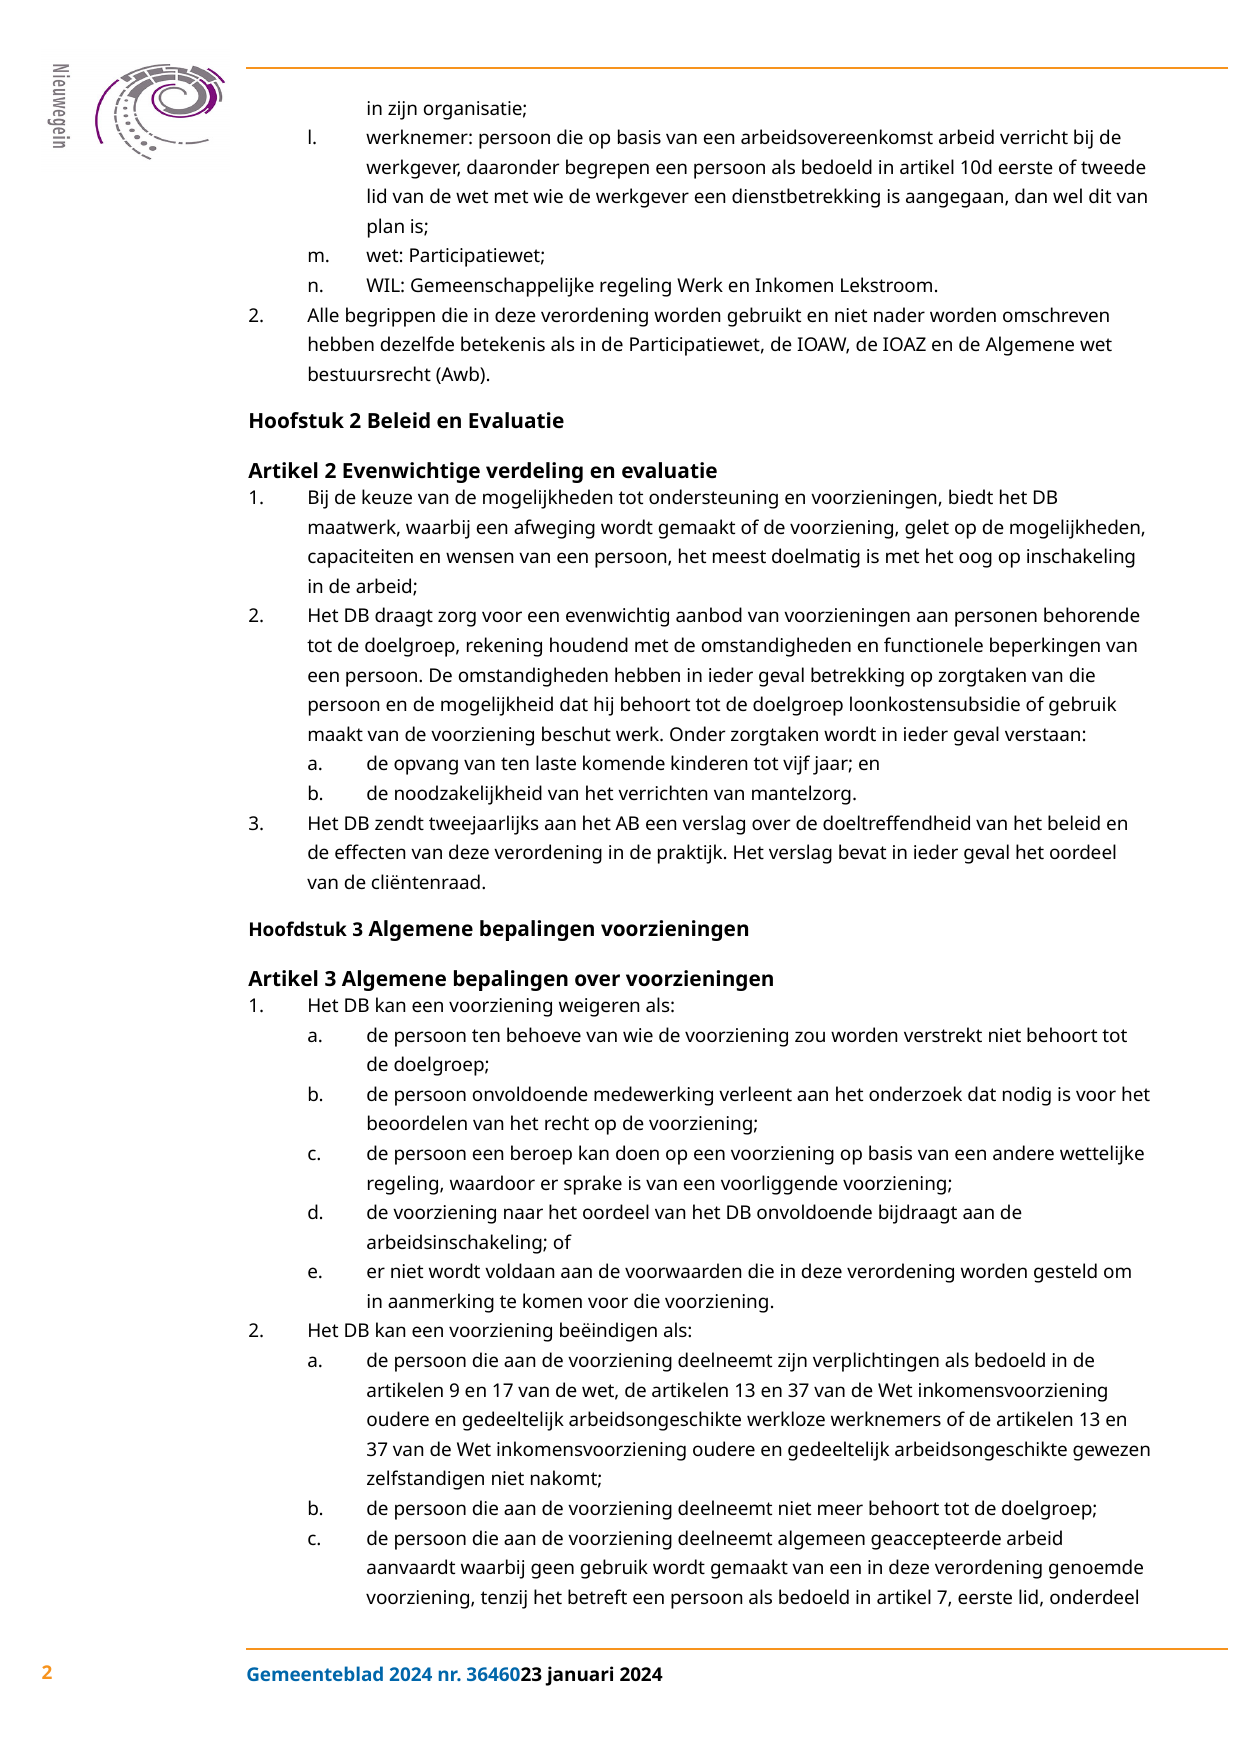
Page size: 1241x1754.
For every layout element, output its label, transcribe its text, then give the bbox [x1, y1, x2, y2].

list de persoon onvoldoende medewerking verleent aan het onderzoek dat nodig is voor het beoordelen van het recht op de voorziening; [307, 1081, 1152, 1136]
list de noodzakelijkheid van het verrichten van mantelzorg. [307, 780, 1152, 806]
list de persoon een beroep kan doen op een voorziening op basis van een andere wettelijke regeling, waardoor er sprake is van een voorliggende voorziening; [307, 1140, 1152, 1196]
list Alle begrippen die in deze verordening worden gebruikt en niet nader worden omschreven hebben dezelfde betekenis als in de Participatiewet, de IOAW, de IOAZ en de Algemene wet bestuursrecht (Awb). [248, 302, 1152, 387]
picture [41, 47, 231, 172]
list in zijn organisatie; [307, 95, 1152, 121]
list Het DB kan een voorziening weigeren als: [248, 992, 1152, 1018]
text Artikel 2 Evenwichtige verdeling en evaluatie [248, 456, 1152, 484]
list wet: Participatiewet; [307, 243, 1152, 268]
list de voorziening naar het oordeel van het DB onvoldoende bijdraagt aan de arbeidsinschakeling; of [307, 1199, 1152, 1255]
list Het DB kan een voorziening beëindigen als: [248, 1318, 1152, 1343]
list de persoon die aan de voorziening deelneemt zijn verplichtingen als bedoeld in de artikelen 9 en 17 van de wet, de artikelen 13 en 37 van de Wet inkomensvoorziening oudere en gedeeltelijk arbeidsongeschikte werkloze werknemers of de artikelen 13 en 37 van de Wet inkomensvoorziening oudere en gedeeltelijk arbeidsongeschikte gewezen zelfstandigen niet nakomt; [307, 1347, 1152, 1491]
text Hoofdstuk 3 Algemene bepalingen voorzieningen [248, 914, 1152, 943]
text Artikel 3 Algemene bepalingen over voorzieningen [248, 964, 1152, 992]
list Het DB draagt zorg voor een evenwichtig aanbod van voorzieningen aan personen behorende tot de doelgroep, rekening houdend met de omstandigheden en functionele beperkingen van een persoon. De omstandigheden hebben in ieder geval betrekking op zorgtaken van die persoon en de mogelijkheid dat hij behoort tot de doelgroep loonkostensubsidie of gebruik maakt van de voorziening beschut werk. Onder zorgtaken wordt in ieder geval verstaan: [248, 603, 1152, 747]
list de persoon die aan de voorziening deelneemt algemeen geaccepteerde arbeid aanvaardt waarbij geen gebruik wordt gemaakt van een in deze verordening genoemde voorziening, tenzij het betreft een persoon als bedoeld in artikel 7, eerste lid, onderdeel [307, 1525, 1152, 1610]
list WIL: Gemeenschappelijke regeling Werk en Inkomen Lekstroom. [307, 272, 1152, 298]
list werknemer: persoon die op basis van een arbeidsovereenkomst arbeid verricht bij de werkgever, daaronder begrepen een persoon als bedoeld in artikel 10d eerste of tweede lid van de wet met wie de werkgever een dienstbetrekking is aangegaan, dan wel dit van plan is; [307, 124, 1152, 239]
list er niet wordt voldaan aan de voorwaarden die in deze verordening worden gesteld om in aanmerking te komen voor die voorziening. [307, 1258, 1152, 1314]
text Hoofstuk 2 Beleid en Evaluatie [248, 407, 1152, 435]
list Bij de keuze van de mogelijkheden tot ondersteuning en voorzieningen, biedt het DB maatwerk, waarbij een afweging wordt gemaakt of de voorziening, gelet op de mogelijkheden, capaciteiten en wensen van een persoon, het meest doelmatig is met het oog op inschakeling in de arbeid; [248, 484, 1152, 599]
list de persoon ten behoeve van wie de voorziening zou worden verstrekt niet behoort tot de doelgroep; [307, 1022, 1152, 1077]
list de persoon die aan de voorziening deelneemt niet meer behoort tot de doelgroep; [307, 1495, 1152, 1521]
list de opvang van ten laste komende kinderen tot vijf jaar; en [307, 751, 1152, 776]
list Het DB zendt tweejaarlijks aan het AB een verslag over de doeltreffendheid van het beleid en de effecten van deze verordening in de praktijk. Het verslag bevat in ieder geval het oordeel van de cliëntenraad. [248, 810, 1152, 895]
